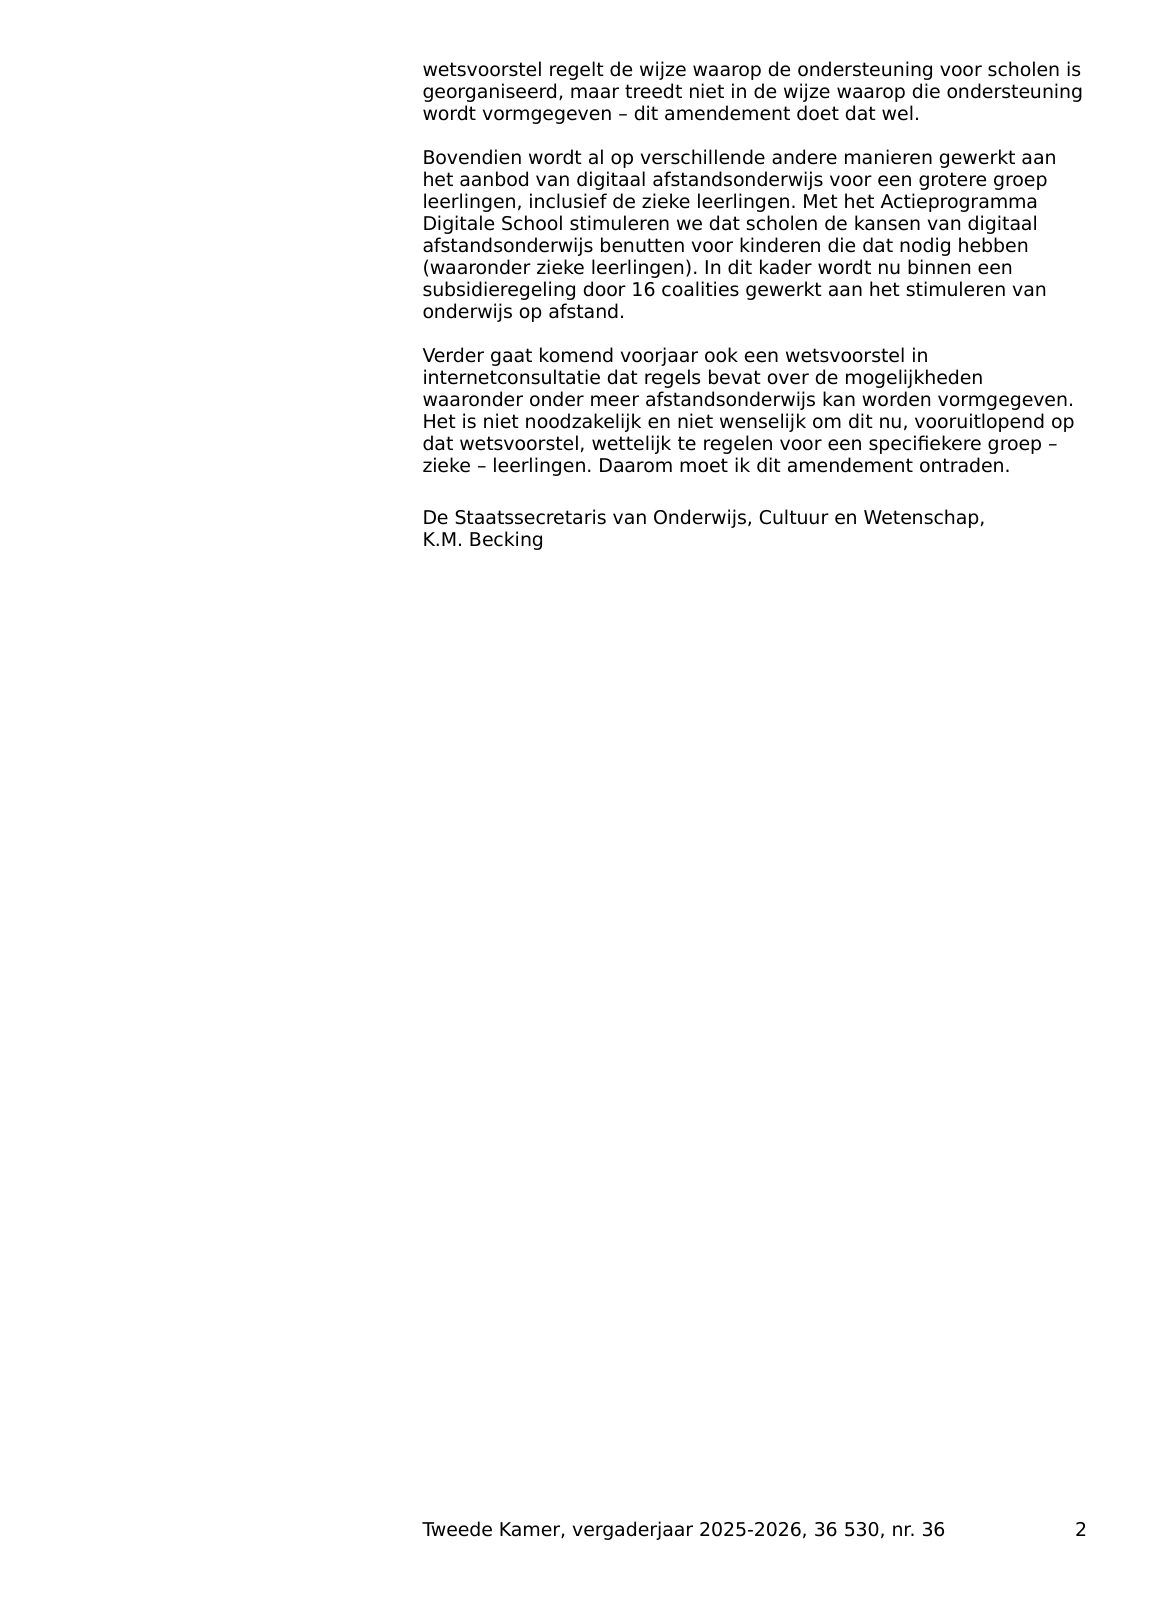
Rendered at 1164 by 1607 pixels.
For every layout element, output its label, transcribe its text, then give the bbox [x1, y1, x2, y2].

text De Staatssecretaris van Onderwijs, Cultuur en Wetenschap, K.M. Becking [422, 507, 1087, 551]
text Bovendien wordt al op verschillende andere manieren gewerkt aan het aanbod van digitaal afstandsonderwijs voor een grotere groep leerlingen, inclusief de zieke leerlingen. Met het Actieprogramma Digitale School stimuleren we dat scholen de kansen van digitaal afstandsonderwijs benutten voor kinderen die dat nodig hebben (waaronder zieke leerlingen). In dit kader wordt nu binnen een subsidieregeling door 16 coalities gewerkt aan het stimuleren van onderwijs op afstand. [422, 147, 1087, 323]
text Verder gaat komend voorjaar ook een wetsvoorstel in internetconsultatie dat regels bevat over de mogelijkheden waaronder onder meer afstandsonderwijs kan worden vormgegeven. Het is niet noodzakelijk en niet wenselijk om dit nu, vooruitlopend op dat wetsvoorstel, wettelijk te regelen voor een specifiekere groep – zieke – leerlingen. Daarom moet ik dit amendement ontraden. [422, 345, 1087, 477]
text wetsvoorstel regelt de wijze waarop de ondersteuning voor scholen is georganiseerd, maar treedt niet in de wijze waarop die ondersteuning wordt vormgegeven – dit amendement doet dat wel. [422, 59, 1087, 125]
